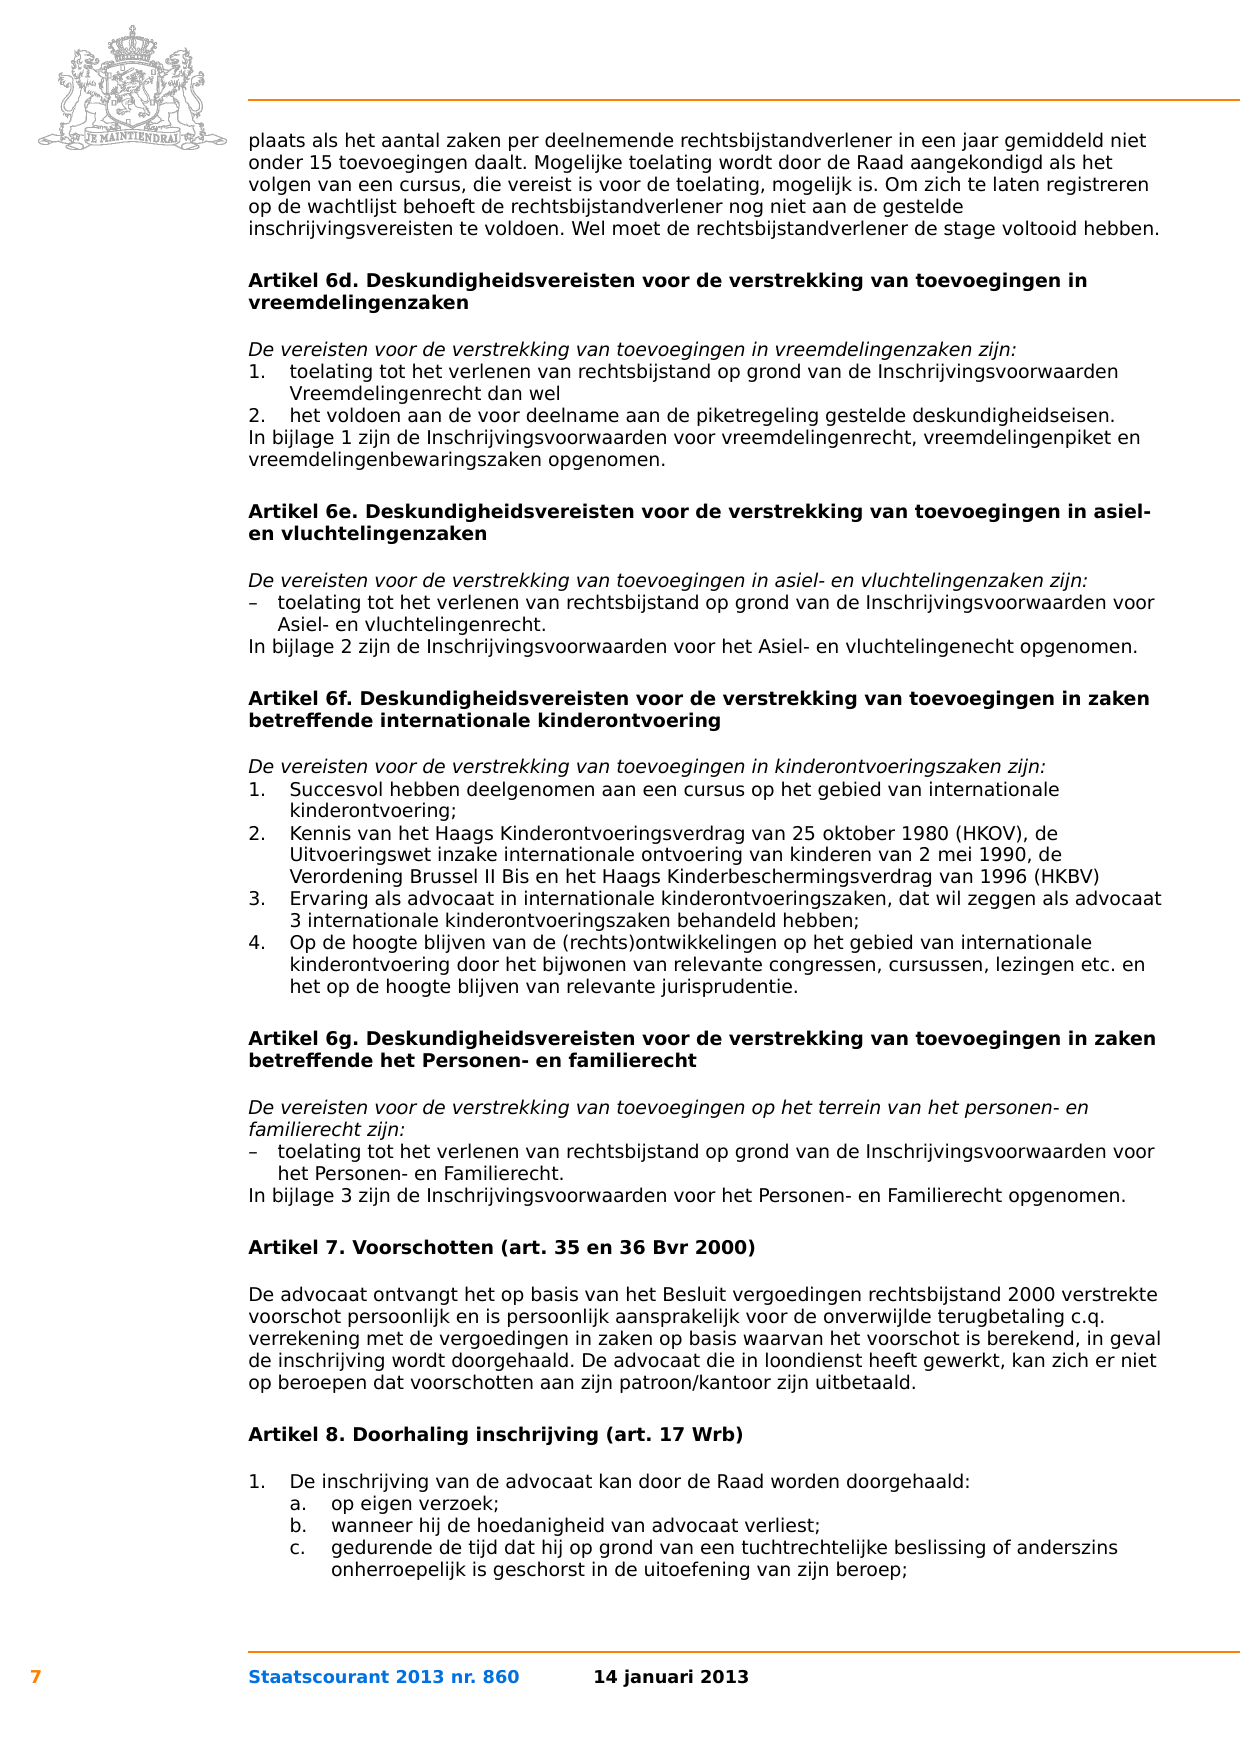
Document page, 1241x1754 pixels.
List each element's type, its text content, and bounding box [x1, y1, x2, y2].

text plaats als het aantal zaken per deelnemende rechtsbijstandverlener in een jaar gemiddeld niet onder 15 toevoegingen daalt. Mogelijke toelating wordt door de Raad aangekondigd als het volgen van een cursus, die vereist is voor de toelating, mogelijk is. Om zich te laten registreren op de wachtlijst behoeft de rechtsbijstandverlener nog niet aan de gestelde inschrijvingsvereisten te voldoen. Wel moet de rechtsbijstandverlener de stage voltooid hebben. [248, 130, 1163, 240]
text De vereisten voor de verstrekking van toevoegingen in kinderontvoeringszaken zijn: [248, 756, 1163, 778]
text 3. Ervaring als advocaat in internationale kinderontvoeringszaken, dat wil zeggen als advocaat 3 internationale kinderontvoeringszaken behandeld hebben; [248, 888, 1163, 932]
text b. wanneer hij de hoedanigheid van advocaat verliest; [289, 1515, 1163, 1537]
subtitle Artikel 8. Doorhaling inschrijving (art. 17 Wrb) [248, 1424, 1163, 1446]
text 4. Op de hoogte blijven van de (rechts)ontwikkelingen op het gebied van internationale kinderontvoering door het bijwonen van relevante congressen, cursussen, lezingen etc. en het op de hoogte blijven van relevante jurisprudentie. [248, 932, 1163, 998]
text c. gedurende de tijd dat hij op grond van een tuchtrechtelijke beslissing of anderszins onherroepelijk is geschorst in de uitoefening van zijn beroep; [289, 1537, 1163, 1581]
subtitle Artikel 6g. Deskundigheidsvereisten voor de verstrekking van toevoegingen in zaken betreffende het Personen- en familierecht [248, 1028, 1163, 1072]
text In bijlage 2 zijn de Inschrijvingsvoorwaarden voor het Asiel- en vluchtelingenecht opgenomen. [248, 636, 1163, 657]
text – toelating tot het verlenen van rechtsbijstand op grond van de Inschrijvingsvoorwaarden voor Asiel- en vluchtelingenrecht. [248, 592, 1163, 636]
picture [38, 25, 227, 150]
text 1. toelating tot het verlenen van rechtsbijstand op grond van de Inschrijvingsvoorwaarden Vreemdelingenrecht dan wel [248, 361, 1163, 405]
subtitle Artikel 6f. Deskundigheidsvereisten voor de verstrekking van toevoegingen in zaken betreffende internationale kinderontvoering [248, 687, 1163, 731]
text – toelating tot het verlenen van rechtsbijstand op grond van de Inschrijvingsvoorwaarden voor het Personen- en Familierecht. [248, 1141, 1163, 1185]
text In bijlage 3 zijn de Inschrijvingsvoorwaarden voor het Personen- en Familierecht opgenomen. [248, 1185, 1163, 1207]
text De vereisten voor de verstrekking van toevoegingen op het terrein van het personen- en familierecht zijn: [248, 1097, 1163, 1141]
text De vereisten voor de verstrekking van toevoegingen in vreemdelingenzaken zijn: [248, 339, 1163, 361]
text De advocaat ontvangt het op basis van het Besluit vergoedingen rechtsbijstand 2000 verstrekte voorschot persoonlijk en is persoonlijk aansprakelijk voor de onverwijlde terugbetaling c.q. verrekening met de vergoedingen in zaken op basis waarvan het voorschot is berekend, in geval de inschrijving wordt doorgehaald. De advocaat die in loondienst heeft gewerkt, kan zich er niet op beroepen dat voorschotten aan zijn patroon/kantoor zijn uitbetaald. [248, 1284, 1163, 1394]
subtitle Artikel 7. Voorschotten (art. 35 en 36 Bvr 2000) [248, 1237, 1163, 1259]
text 2. Kennis van het Haags Kinderontvoeringsverdrag van 25 oktober 1980 (HKOV), de Uitvoeringswet inzake internationale ontvoering van kinderen van 2 mei 1990, de Verordening Brussel II Bis en het Haags Kinderbeschermingsverdrag van 1996 (HKBV) [248, 822, 1163, 888]
text De vereisten voor de verstrekking van toevoegingen in asiel- en vluchtelingenzaken zijn: [248, 569, 1163, 592]
text 1. Succesvol hebben deelgenomen aan een cursus op het gebied van internationale kinderontvoering; [248, 778, 1163, 822]
text In bijlage 1 zijn de Inschrijvingsvoorwaarden voor vreemdelingenrecht, vreemdelingenpiket en vreemdelingenbewaringszaken opgenomen. [248, 427, 1163, 471]
subtitle Artikel 6e. Deskundigheidsvereisten voor de verstrekking van toevoegingen in asiel- en vluchtelingenzaken [248, 501, 1163, 544]
subtitle Artikel 6d. Deskundigheidsvereisten voor de verstrekking van toevoegingen in vreemdelingenzaken [248, 270, 1163, 314]
text 1. De inschrijving van de advocaat kan door de Raad worden doorgehaald: [248, 1471, 1163, 1493]
text 2. het voldoen aan de voor deelname aan de piketregeling gestelde deskundigheidseisen. [248, 405, 1163, 427]
text a. op eigen verzoek; [289, 1493, 1163, 1515]
